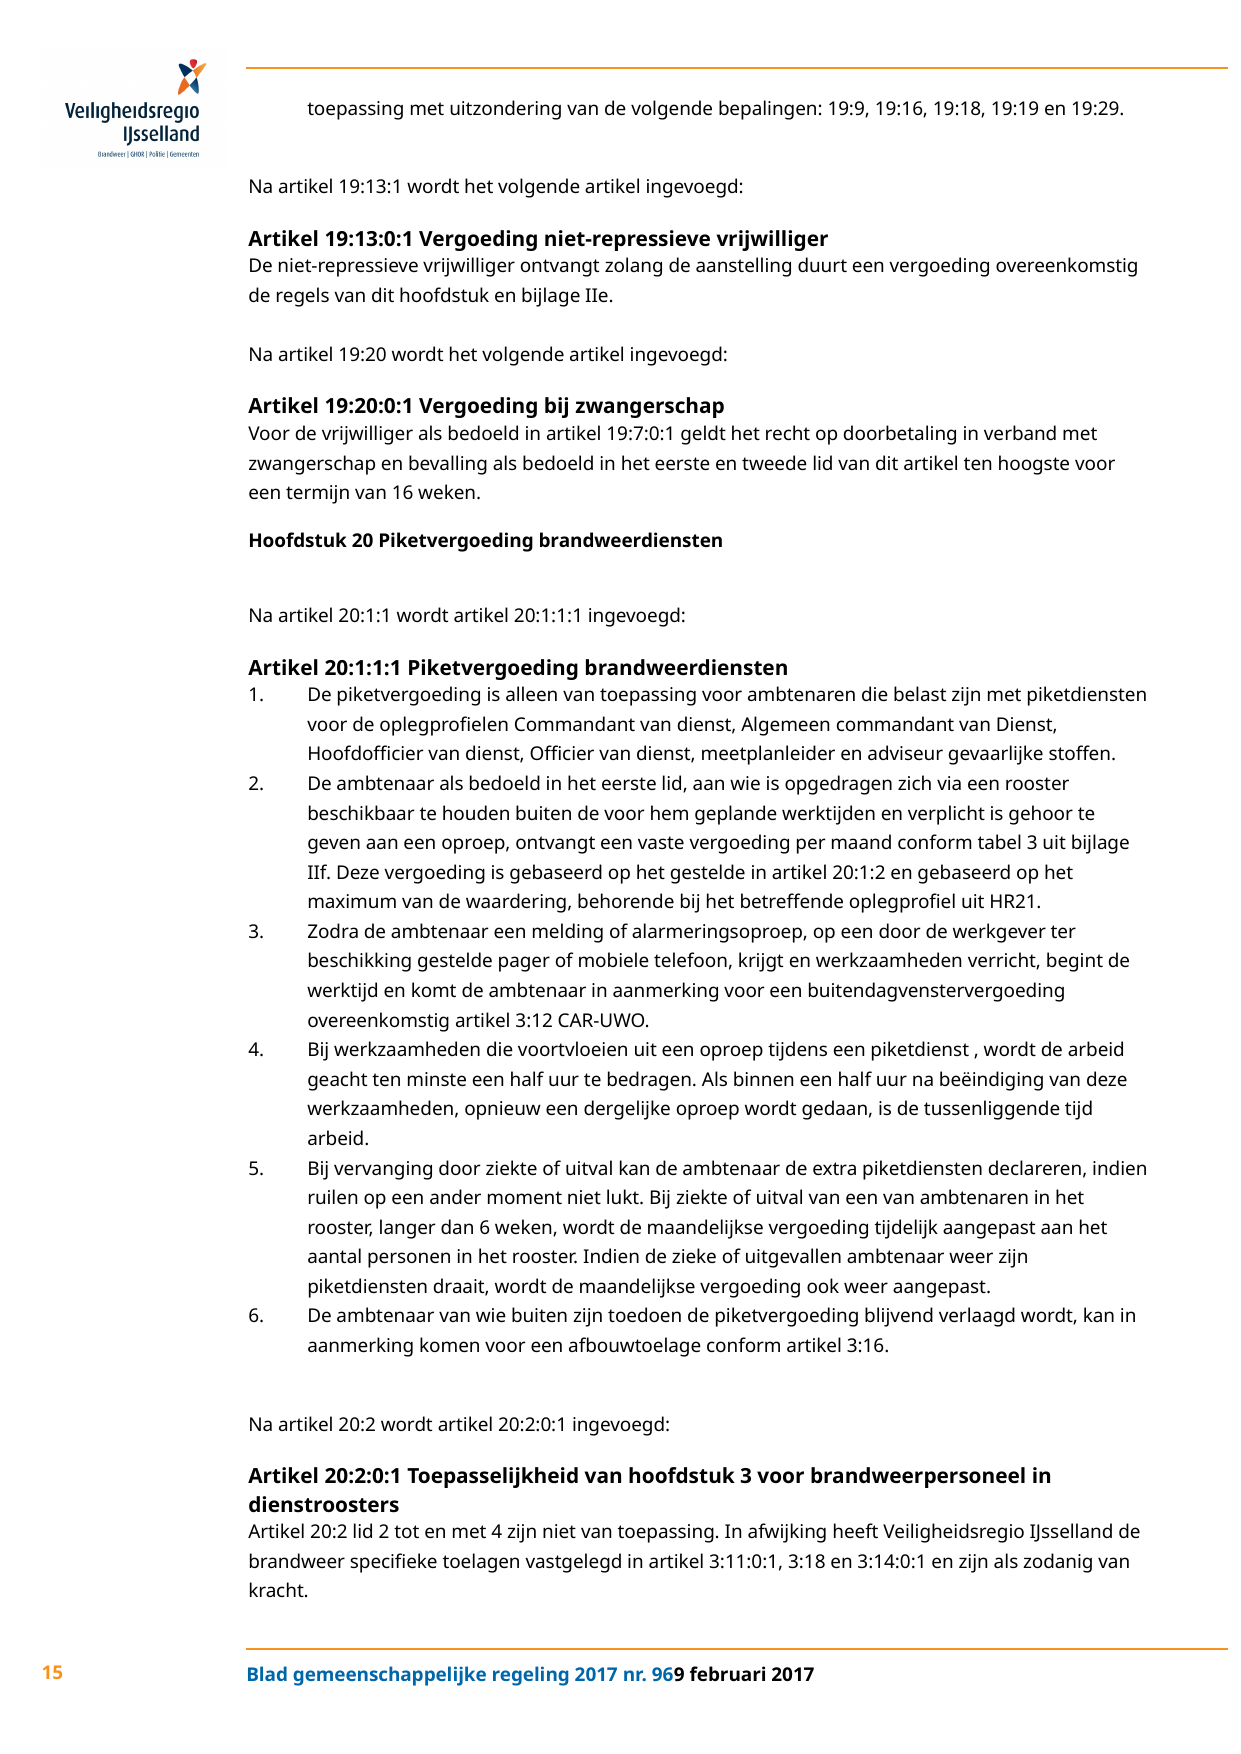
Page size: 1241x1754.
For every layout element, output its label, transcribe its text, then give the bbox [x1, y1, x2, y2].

text Na artikel 19:20 wordt het volgende artikel ingevoegd: [248, 341, 1152, 367]
picture [41, 47, 231, 172]
text Na artikel 19:13:1 wordt het volgende artikel ingevoegd: [248, 174, 1152, 199]
list De ambtenaar als bedoeld in het eerste lid, aan wie is opgedragen zich via een rooster beschikbaar te houden buiten de voor hem geplande werktijden en verplicht is gehoor te geven aan een oproep, ontvangt een vaste vergoeding per maand conform tabel 3 uit bijlage IIf. Deze vergoeding is gebaseerd op het gestelde in artikel 20:1:2 en gebaseerd op het maximum van de waardering, behorende bij het betreffende oplegprofiel uit HR21. [248, 770, 1152, 914]
text De niet-repressieve vrijwilliger ontvangt zolang de aanstelling duurt een vergoeding overeenkomstig de regels van dit hoofdstuk en bijlage IIe. [248, 252, 1152, 308]
text Voor de vrijwilliger als bedoeld in artikel 19:7:0:1 geldt het recht op doorbetaling in verband met zwangerschap en bevalling als bedoeld in het eerste en tweede lid van dit artikel ten hoogste voor een termijn van 16 weken. [248, 420, 1152, 505]
text Artikel 19:20:0:1 Vergoeding bij zwangerschap [248, 392, 1152, 420]
text Artikel 20:2:0:1 Toepasselijkheid van hoofdstuk 3 voor brandweerpersoneel in dienstroosters [248, 1462, 1152, 1518]
text Na artikel 20:1:1 wordt artikel 20:1:1:1 ingevoegd: [248, 603, 1152, 628]
list Bij werkzaamheden die voortvloeien uit een oproep tijdens een piketdienst , wordt de arbeid geacht ten minste een half uur te bedragen. Als binnen een half uur na beëindiging van deze werkzaamheden, opnieuw een dergelijke oproep wordt gedaan, is de tussenliggende tijd arbeid. [248, 1036, 1152, 1151]
list Zodra de ambtenaar een melding of alarmeringsoproep, op een door de werkgever ter beschikking gestelde pager of mobiele telefoon, krijgt en werkzaamheden verricht, begint de werktijd en komt de ambtenaar in aanmerking voor een buitendagvenstervergoeding overeenkomstig artikel 3:12 CAR-UWO. [248, 918, 1152, 1033]
text Na artikel 20:2 wordt artikel 20:2:0:1 ingevoegd: [248, 1411, 1152, 1437]
text Artikel 19:13:0:1 Vergoeding niet-repressieve vrijwilliger [248, 224, 1152, 252]
text Hoofdstuk 20 Piketvergoeding brandweerdiensten [248, 525, 1152, 553]
text Artikel 20:1:1:1 Piketvergoeding brandweerdiensten [248, 653, 1152, 681]
text Artikel 20:2 lid 2 tot en met 4 zijn niet van toepassing. In afwijking heeft Veiligheidsregio IJsselland de brandweer specifieke toelagen vastgelegd in artikel 3:11:0:1, 3:18 en 3:14:0:1 en zijn als zodanig van kracht. [248, 1518, 1152, 1603]
list toepassing met uitzondering van de volgende bepalingen: 19:9, 19:16, 19:18, 19:19 en 19:29. [248, 95, 1152, 121]
list De ambtenaar van wie buiten zijn toedoen de piketvergoeding blijvend verlaagd wordt, kan in aanmerking komen voor een afbouwtoelage conform artikel 3:16. [248, 1303, 1152, 1358]
list De piketvergoeding is alleen van toepassing voor ambtenaren die belast zijn met piketdiensten voor de oplegprofielen Commandant van dienst, Algemeen commandant van Dienst, Hoofdofficier van dienst, Officier van dienst, meetplanleider en adviseur gevaarlijke stoffen. [248, 681, 1152, 766]
list Bij vervanging door ziekte of uitval kan de ambtenaar de extra piketdiensten declareren, indien ruilen op een ander moment niet lukt. Bij ziekte of uitval van een van ambtenaren in het rooster, langer dan 6 weken, wordt de maandelijkse vergoeding tijdelijk aangepast aan het aantal personen in het rooster. Indien de zieke of uitgevallen ambtenaar weer zijn piketdiensten draait, wordt de maandelijkse vergoeding ook weer aangepast. [248, 1155, 1152, 1299]
